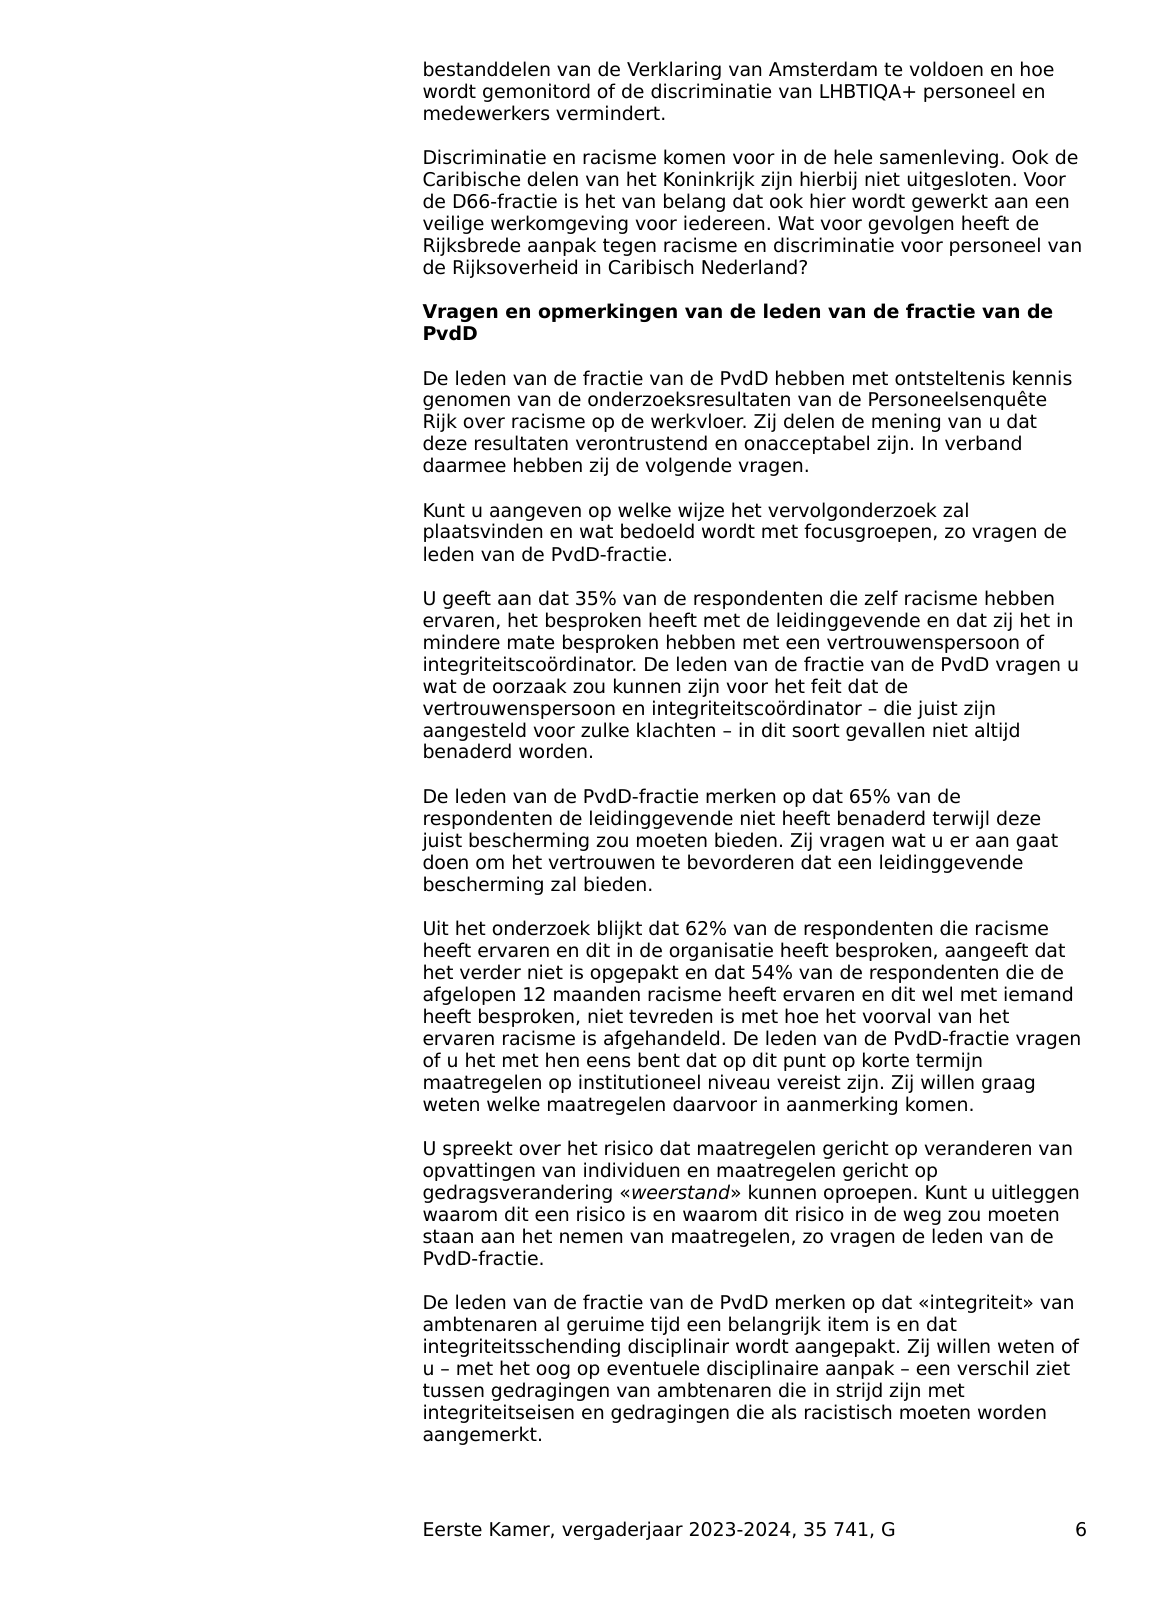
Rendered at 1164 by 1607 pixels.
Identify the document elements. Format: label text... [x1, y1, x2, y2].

text Uit het onderzoek blijkt dat 62% van de respondenten die racisme heeft ervaren en dit in de organisatie heeft besproken, aangeeft dat het verder niet is opgepakt en dat 54% van de respondenten die de afgelopen 12 maanden racisme heeft ervaren en dit wel met iemand heeft besproken, niet tevreden is met hoe het voorval van het ervaren racisme is afgehandeld. De leden van de PvdD-fractie vragen of u het met hen eens bent dat op dit punt op korte termijn maatregelen op institutioneel niveau vereist zijn. Zij willen graag weten welke maatregelen daarvoor in aanmerking komen. [422, 918, 1087, 1116]
text U spreekt over het risico dat maatregelen gericht op veranderen van opvattingen van individuen en maatregelen gericht op gedragsverandering «weerstand» kunnen oproepen. Kunt u uitleggen waarom dit een risico is en waarom dit risico in de weg zou moeten staan aan het nemen van maatregelen, zo vragen de leden van de PvdD-fractie. [422, 1138, 1087, 1269]
text Discriminatie en racisme komen voor in de hele samenleving. Ook de Caribische delen van het Koninkrijk zijn hierbij niet uitgesloten. Voor de D66-fractie is het van belang dat ook hier wordt gewerkt aan een veilige werkomgeving voor iedereen. Wat voor gevolgen heeft de Rijksbrede aanpak tegen racisme en discriminatie voor personeel van de Rijksoverheid in Caribisch Nederland? [422, 147, 1087, 279]
text U geeft aan dat 35% van de respondenten die zelf racisme hebben ervaren, het besproken heeft met de leidinggevende en dat zij het in mindere mate besproken hebben met een vertrouwenspersoon of integriteitscoördinator. De leden van de fractie van de PvdD vragen u wat de oorzaak zou kunnen zijn voor het feit dat de vertrouwenspersoon en integriteitscoördinator – die juist zijn aangesteld voor zulke klachten – in dit soort gevallen niet altijd benaderd worden. [422, 588, 1087, 763]
text De leden van de fractie van de PvdD hebben met ontsteltenis kennis genomen van de onderzoeksresultaten van de Personeelsenquête Rijk over racisme op de werkvloer. Zij delen de mening van u dat deze resultaten verontrustend en onacceptabel zijn. In verband daarmee hebben zij de volgende vragen. [422, 367, 1087, 477]
text De leden van de fractie van de PvdD merken op dat «integriteit» van ambtenaren al geruime tijd een belangrijk item is en dat integriteitsschending disciplinair wordt aangepakt. Zij willen weten of u – met het oog op eventuele disciplinaire aanpak – een verschil ziet tussen gedragingen van ambtenaren die in strijd zijn met integriteitseisen en gedragingen die als racistisch moeten worden aangemerkt. [422, 1292, 1087, 1446]
text Kunt u aangeven op welke wijze het vervolgonderzoek zal plaatsvinden en wat bedoeld wordt met focusgroepen, zo vragen de leden van de PvdD-fractie. [422, 499, 1087, 565]
text bestanddelen van de Verklaring van Amsterdam te voldoen en hoe wordt gemonitord of de discriminatie van LHBTIQA+ personeel en medewerkers vermindert. [422, 59, 1087, 125]
subtitle Vragen en opmerkingen van de leden van de fractie van de PvdD [422, 301, 1087, 345]
text De leden van de PvdD-fractie merken op dat 65% van de respondenten de leidinggevende niet heeft benaderd terwijl deze juist bescherming zou moeten bieden. Zij vragen wat u er aan gaat doen om het vertrouwen te bevorderen dat een leidinggevende bescherming zal bieden. [422, 786, 1087, 896]
